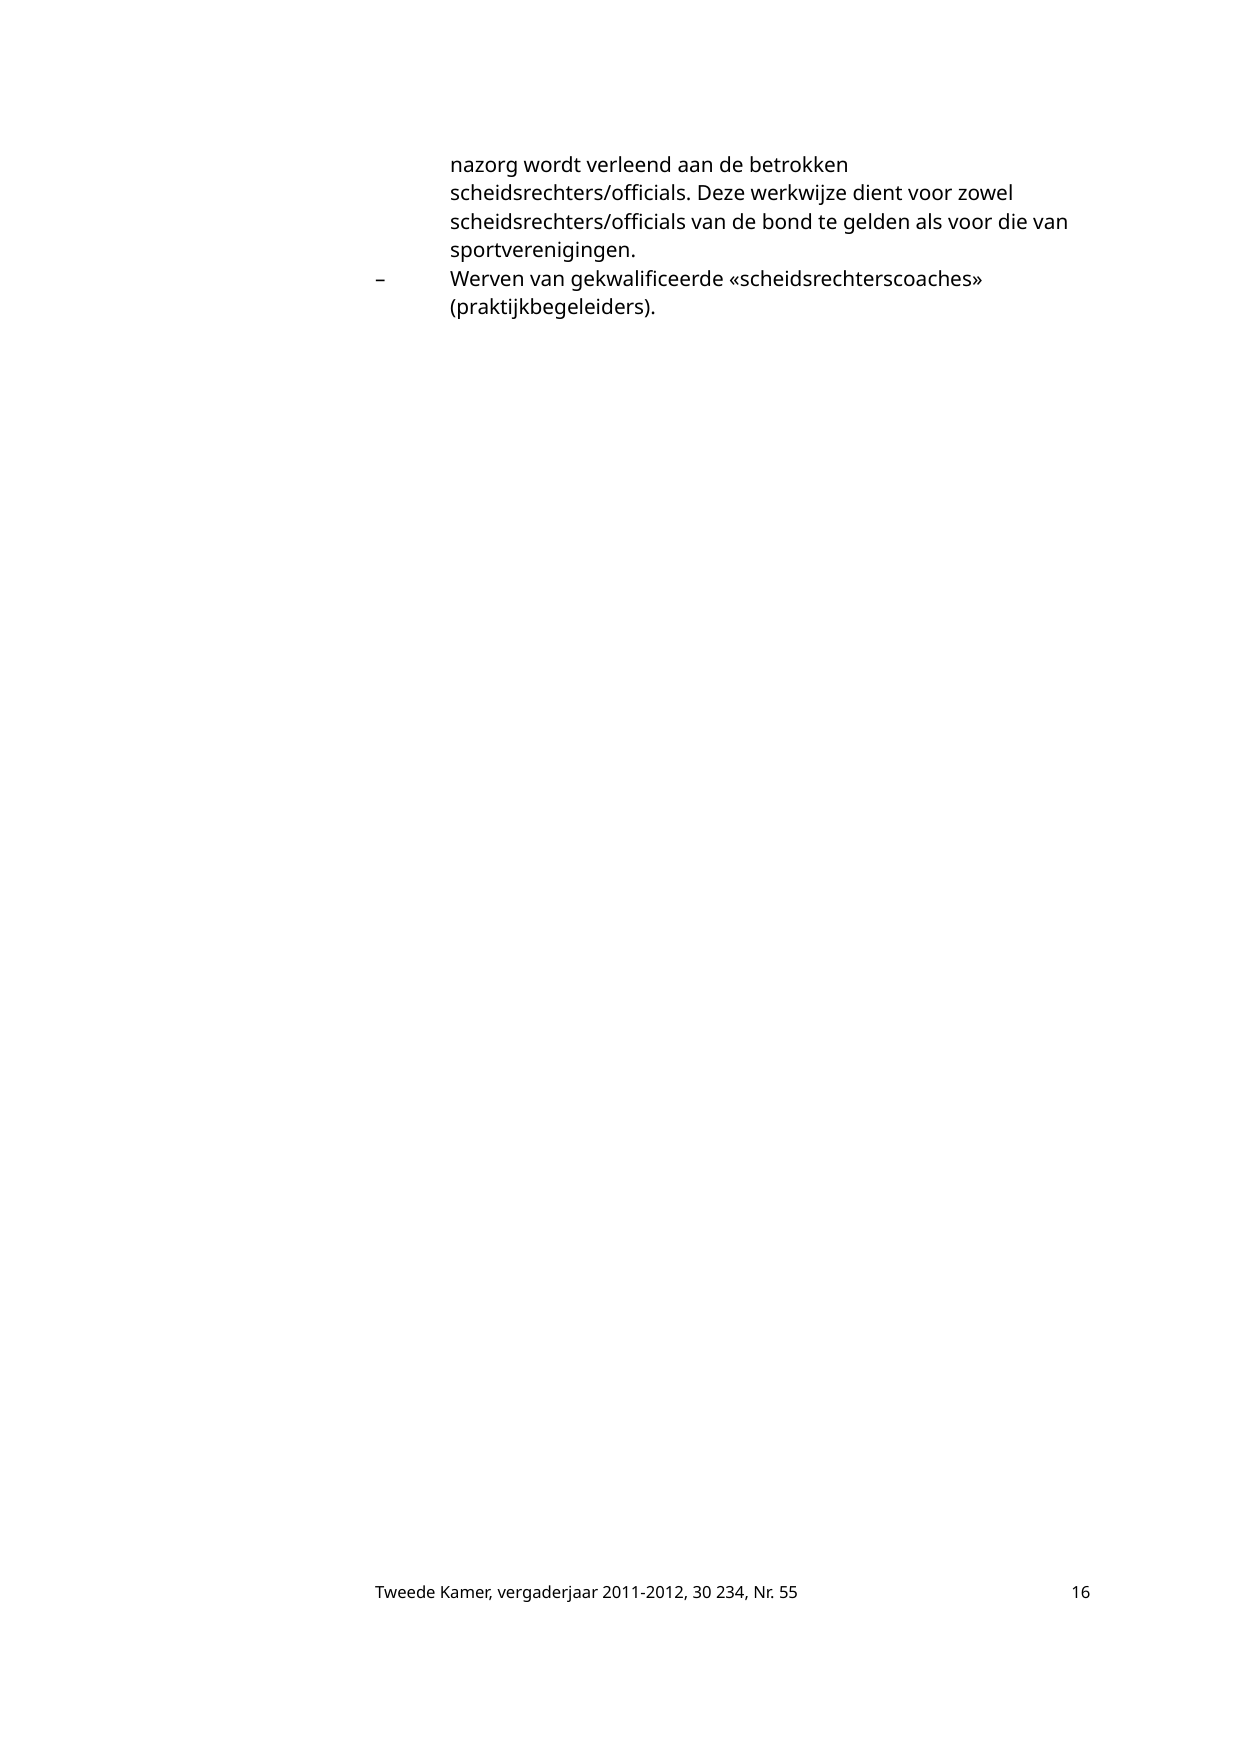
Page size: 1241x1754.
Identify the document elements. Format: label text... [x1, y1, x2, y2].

list Werven van gekwalificeerde «scheidsrechterscoaches» (praktijkbegeleiders). [375, 264, 1090, 321]
list nazorg wordt verleend aan de betrokken scheidsrechters/officials. Deze werkwijze dient voor zowel scheidsrechters/officials van de bond te gelden als voor die van sportverenigingen. [375, 150, 1090, 264]
